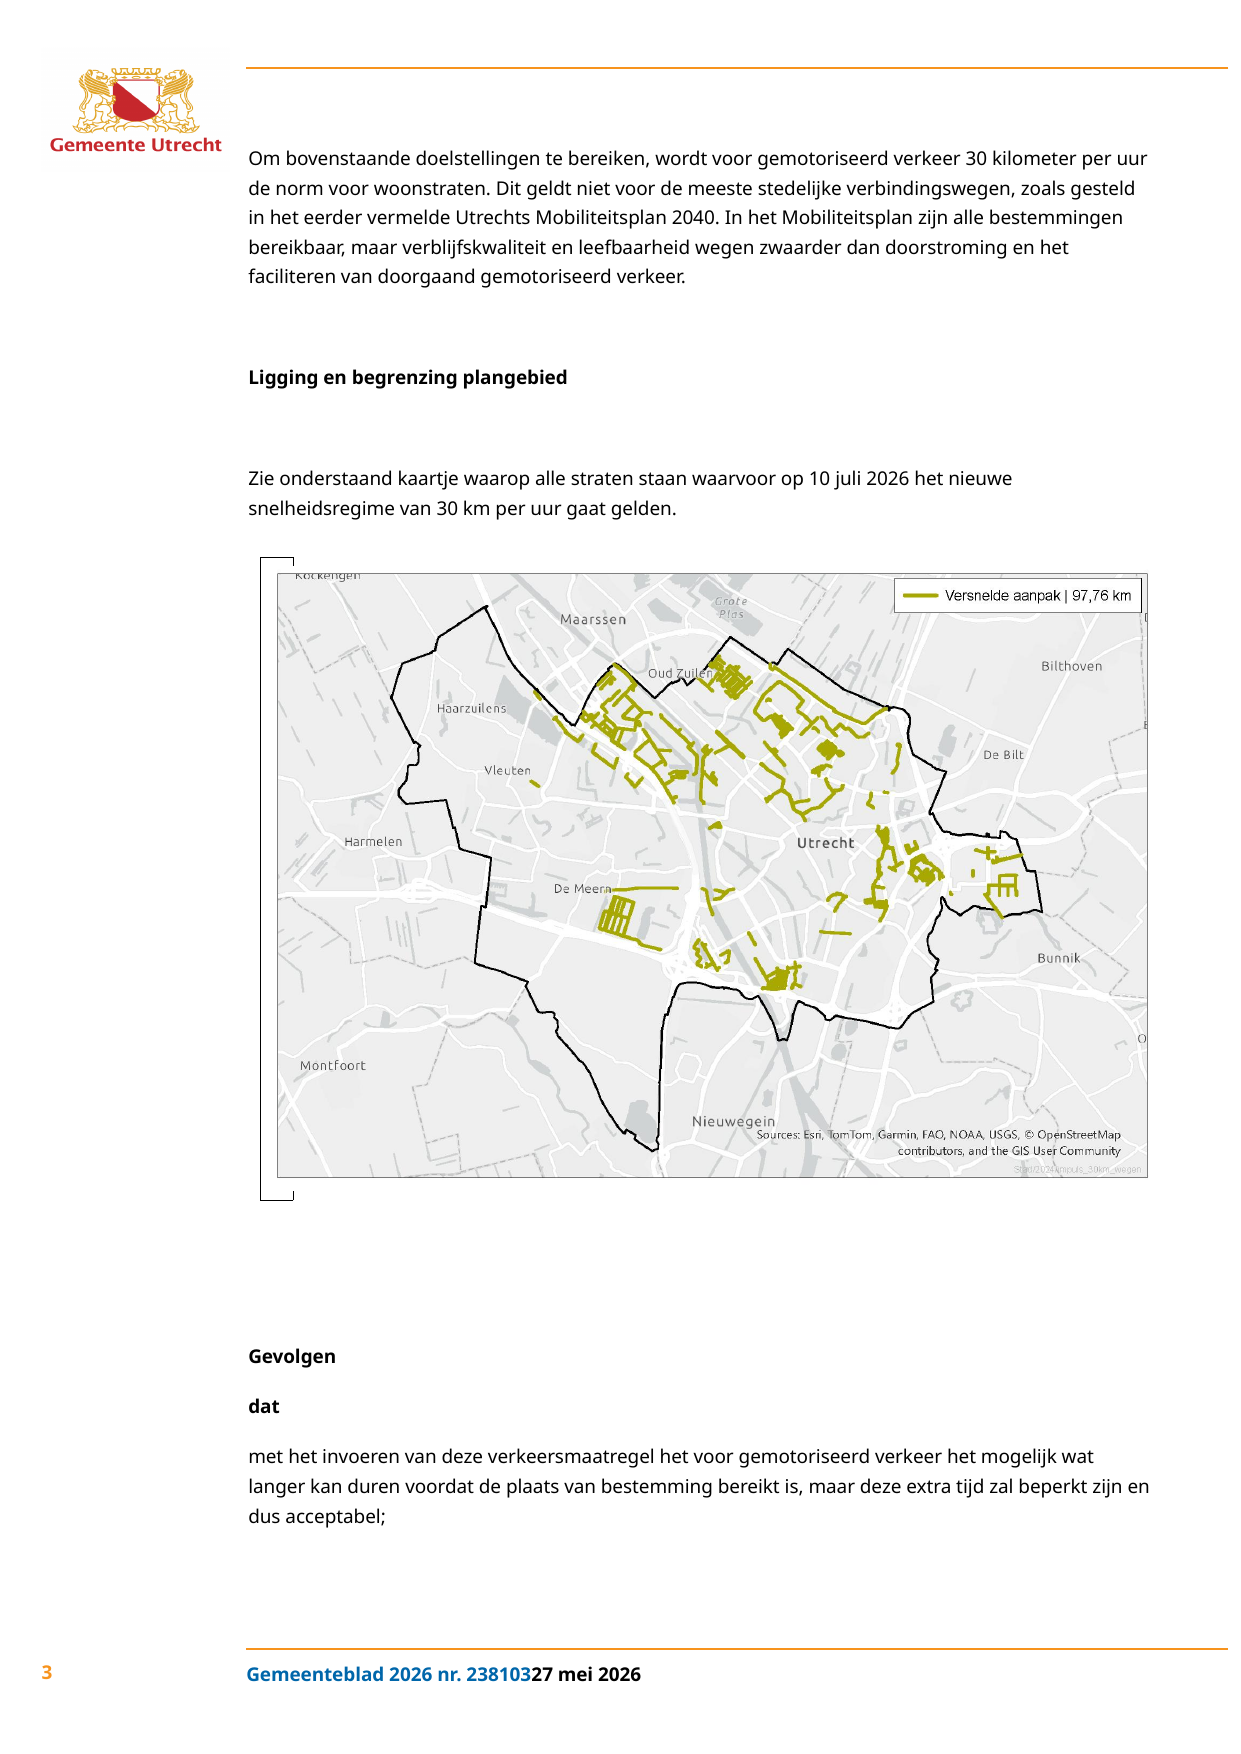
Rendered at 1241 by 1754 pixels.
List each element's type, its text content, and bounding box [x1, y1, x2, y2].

text Om bovenstaande doelstellingen te bereiken, wordt voor gemotoriseerd verkeer 30 kilometer per uur de norm voor woonstraten. Dit geldt niet voor de meeste stedelijke verbindingswegen, zoals gesteld in het eerder vermelde Utrechts Mobiliteitsplan 2040. In het Mobiliteitsplan zijn alle bestemmingen bereikbaar, maar verblijfskwaliteit en leefbaarheid wegen zwaarder dan doorstroming en het faciliteren van doorgaand gemotoriseerd verkeer. [248, 145, 1152, 289]
text met het invoeren van deze verkeersmaatregel het voor gemotoriseerd verkeer het mogelijk wat langer kan duren voordat de plaats van bestemming bereikt is, maar deze extra tijd zal beperkt zijn en dus acceptabel; [248, 1444, 1152, 1528]
text Gevolgen [248, 1343, 1152, 1368]
picture [268, 566, 1156, 1191]
text dat [248, 1393, 1152, 1419]
text Zie onderstaand kaartje waarop alle straten staan waarvoor op 10 juli 2026 het nieuwe snelheidsregime van 30 km per uur gaat gelden. [248, 465, 1152, 521]
picture [41, 47, 231, 172]
text Ligging en begrenzing plangebied [248, 364, 1152, 390]
